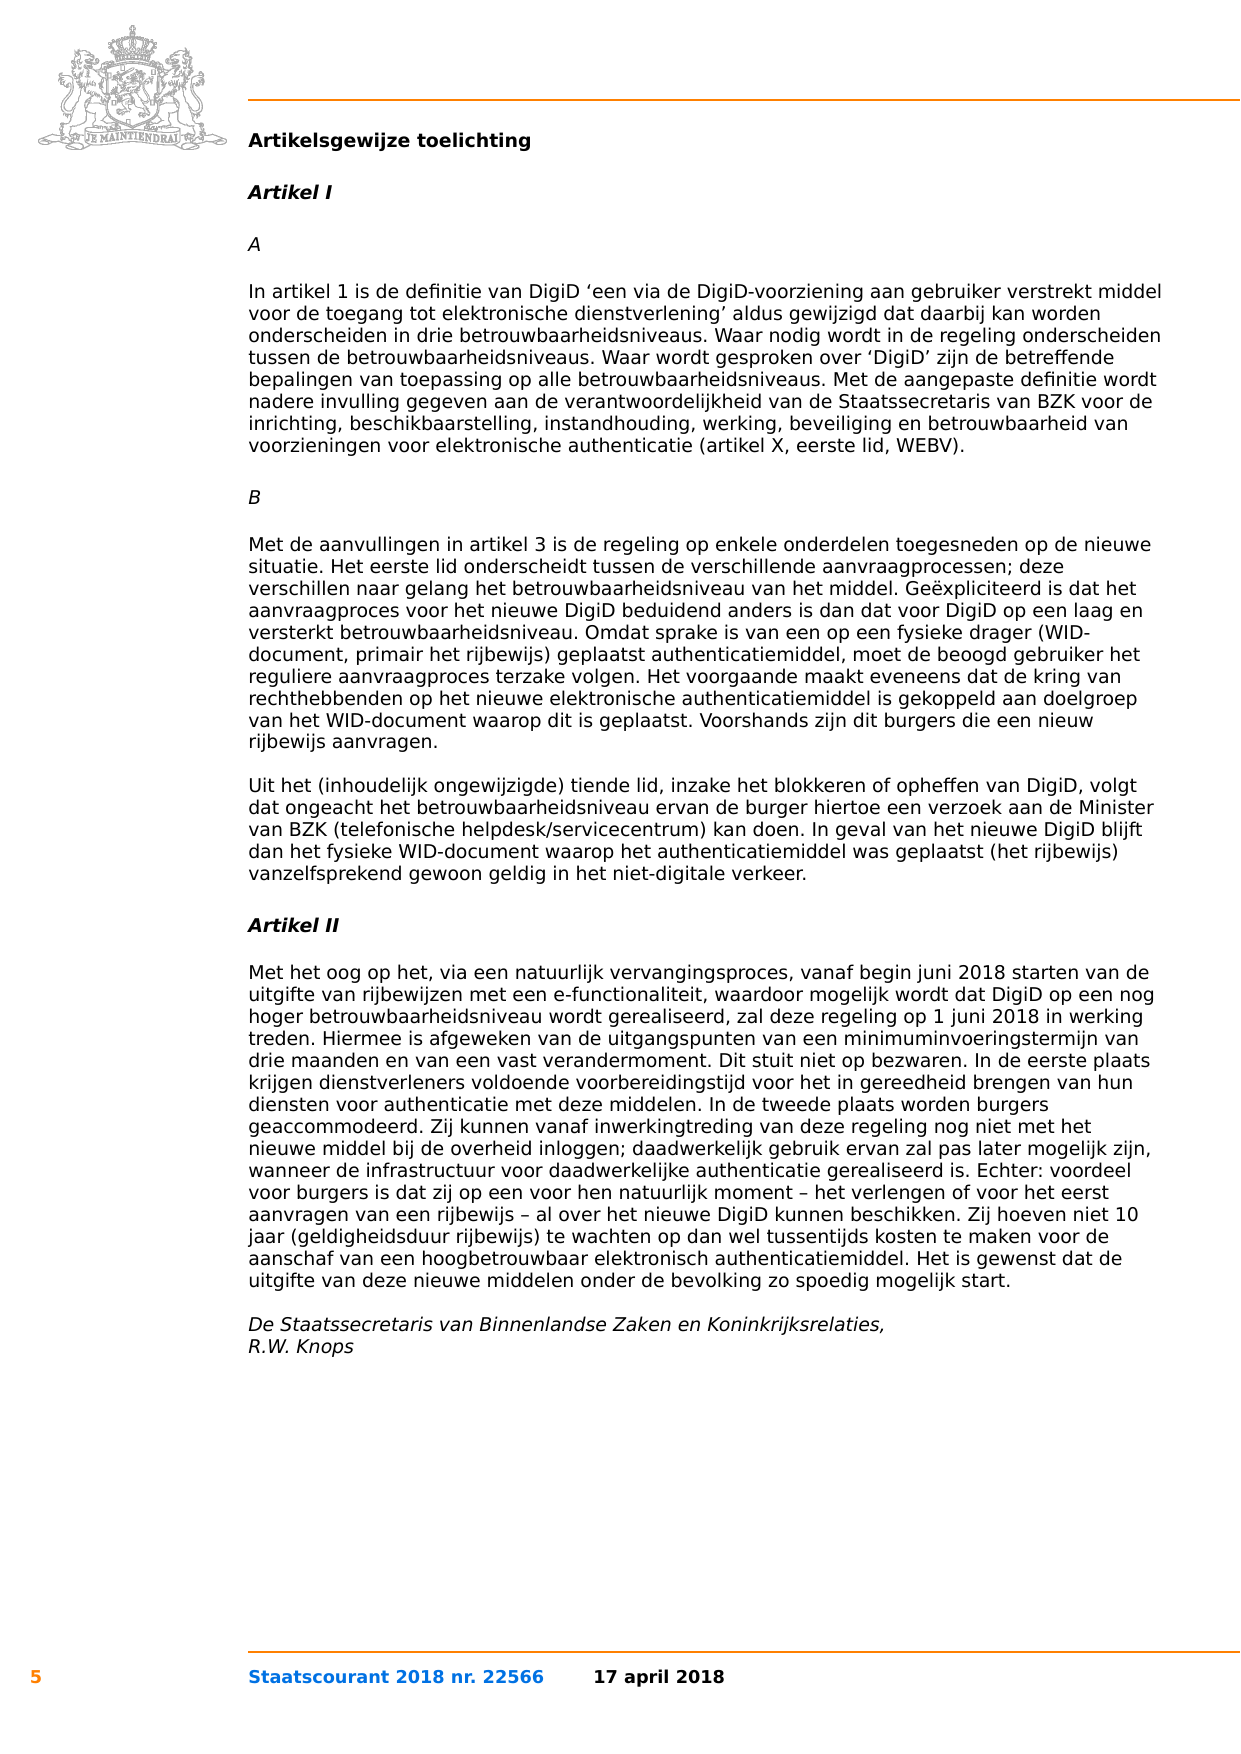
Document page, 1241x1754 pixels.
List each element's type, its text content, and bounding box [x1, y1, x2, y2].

subtitle A [248, 234, 1163, 256]
text Uit het (inhoudelijk ongewijzigde) tiende lid, inzake het blokkeren of opheffen van DigiD, volgt dat ongeacht het betrouwbaarheidsniveau ervan de burger hiertoe een verzoek aan de Minister van BZK (telefonische helpdesk/servicecentrum) kan doen. In geval van het nieuwe DigiD blijft dan het fysieke WID-document waarop het authenticatiemiddel was geplaatst (het rijbewijs) vanzelfsprekend gewoon geldig in het niet-digitale verkeer. [248, 775, 1163, 885]
subtitle Artikel I [248, 182, 1163, 204]
text Met het oog op het, via een natuurlijk vervangingsproces, vanaf begin juni 2018 starten van de uitgifte van rijbewijzen met een e-functionaliteit, waardoor mogelijk wordt dat DigiD op een nog hoger betrouwbaarheidsniveau wordt gerealiseerd, zal deze regeling op 1 juni 2018 in werking treden. Hiermee is afgeweken van de uitgangspunten van een minimuminvoeringstermijn van drie maanden en van een vast verandermoment. Dit stuit niet op bezwaren. In de eerste plaats krijgen dienstverleners voldoende voorbereidingstijd voor het in gereedheid brengen van hun diensten voor authenticatie met deze middelen. In de tweede plaats worden burgers geaccommodeerd. Zij kunnen vanaf inwerkingtreding van deze regeling nog niet met het nieuwe middel bij de overheid inloggen; daadwerkelijk gebruik ervan zal pas later mogelijk zijn, wanneer de infrastructuur voor daadwerkelijke authenticatie gerealiseerd is. Echter: voordeel voor burgers is dat zij op een voor hen natuurlijk moment – het verlengen of voor het eerst aanvragen van een rijbewijs – al over het nieuwe DigiD kunnen beschikken. Zij hoeven niet 10 jaar (geldigheidsduur rijbewijs) te wachten op dan wel tussentijds kosten te maken voor de aanschaf van een hoogbetrouwbaar elektronisch authenticatiemiddel. Het is gewenst dat de uitgifte van deze nieuwe middelen onder de bevolking zo spoedig mogelijk start. [248, 962, 1163, 1292]
text In artikel 1 is de definitie van DigiD ‘een via de DigiD-voorziening aan gebruiker verstrekt middel voor de toegang tot elektronische dienstverlening’ aldus gewijzigd dat daarbij kan worden onderscheiden in drie betrouwbaarheidsniveaus. Waar nodig wordt in de regeling onderscheiden tussen de betrouwbaarheidsniveaus. Waar wordt gesproken over ‘DigiD’ zijn de betreffende bepalingen van toepassing op alle betrouwbaarheidsniveaus. Met de aangepaste definitie wordt nadere invulling gegeven aan de verantwoordelijkheid van de Staatssecretaris van BZK voor de inrichting, beschikbaarstelling, instandhouding, werking, beveiliging en betrouwbaarheid van voorzieningen voor elektronische authenticatie (artikel X, eerste lid, WEBV). [248, 281, 1163, 457]
picture [38, 25, 227, 150]
subtitle Artikel II [248, 915, 1163, 937]
subtitle B [248, 487, 1163, 509]
text Met de aanvullingen in artikel 3 is de regeling op enkele onderdelen toegesneden op de nieuwe situatie. Het eerste lid onderscheidt tussen de verschillende aanvraagprocessen; deze verschillen naar gelang het betrouwbaarheidsniveau van het middel. Geëxpliciteerd is dat het aanvraagproces voor het nieuwe DigiD beduidend anders is dan dat voor DigiD op een laag en versterkt betrouwbaarheidsniveau. Omdat sprake is van een op een fysieke drager (WID-document, primair het rijbewijs) geplaatst authenticatiemiddel, moet de beoogd gebruiker het reguliere aanvraagproces terzake volgen. Het voorgaande maakt eveneens dat de kring van rechthebbenden op het nieuwe elektronische authenticatiemiddel is gekoppeld aan doelgroep van het WID-document waarop dit is geplaatst. Voorshands zijn dit burgers die een nieuw rijbewijs aanvragen. [248, 534, 1163, 753]
text De Staatssecretaris van Binnenlandse Zaken en Koninkrijksrelaties, R.W. Knops [248, 1314, 1163, 1358]
subtitle Artikelsgewijze toelichting [248, 130, 1163, 152]
